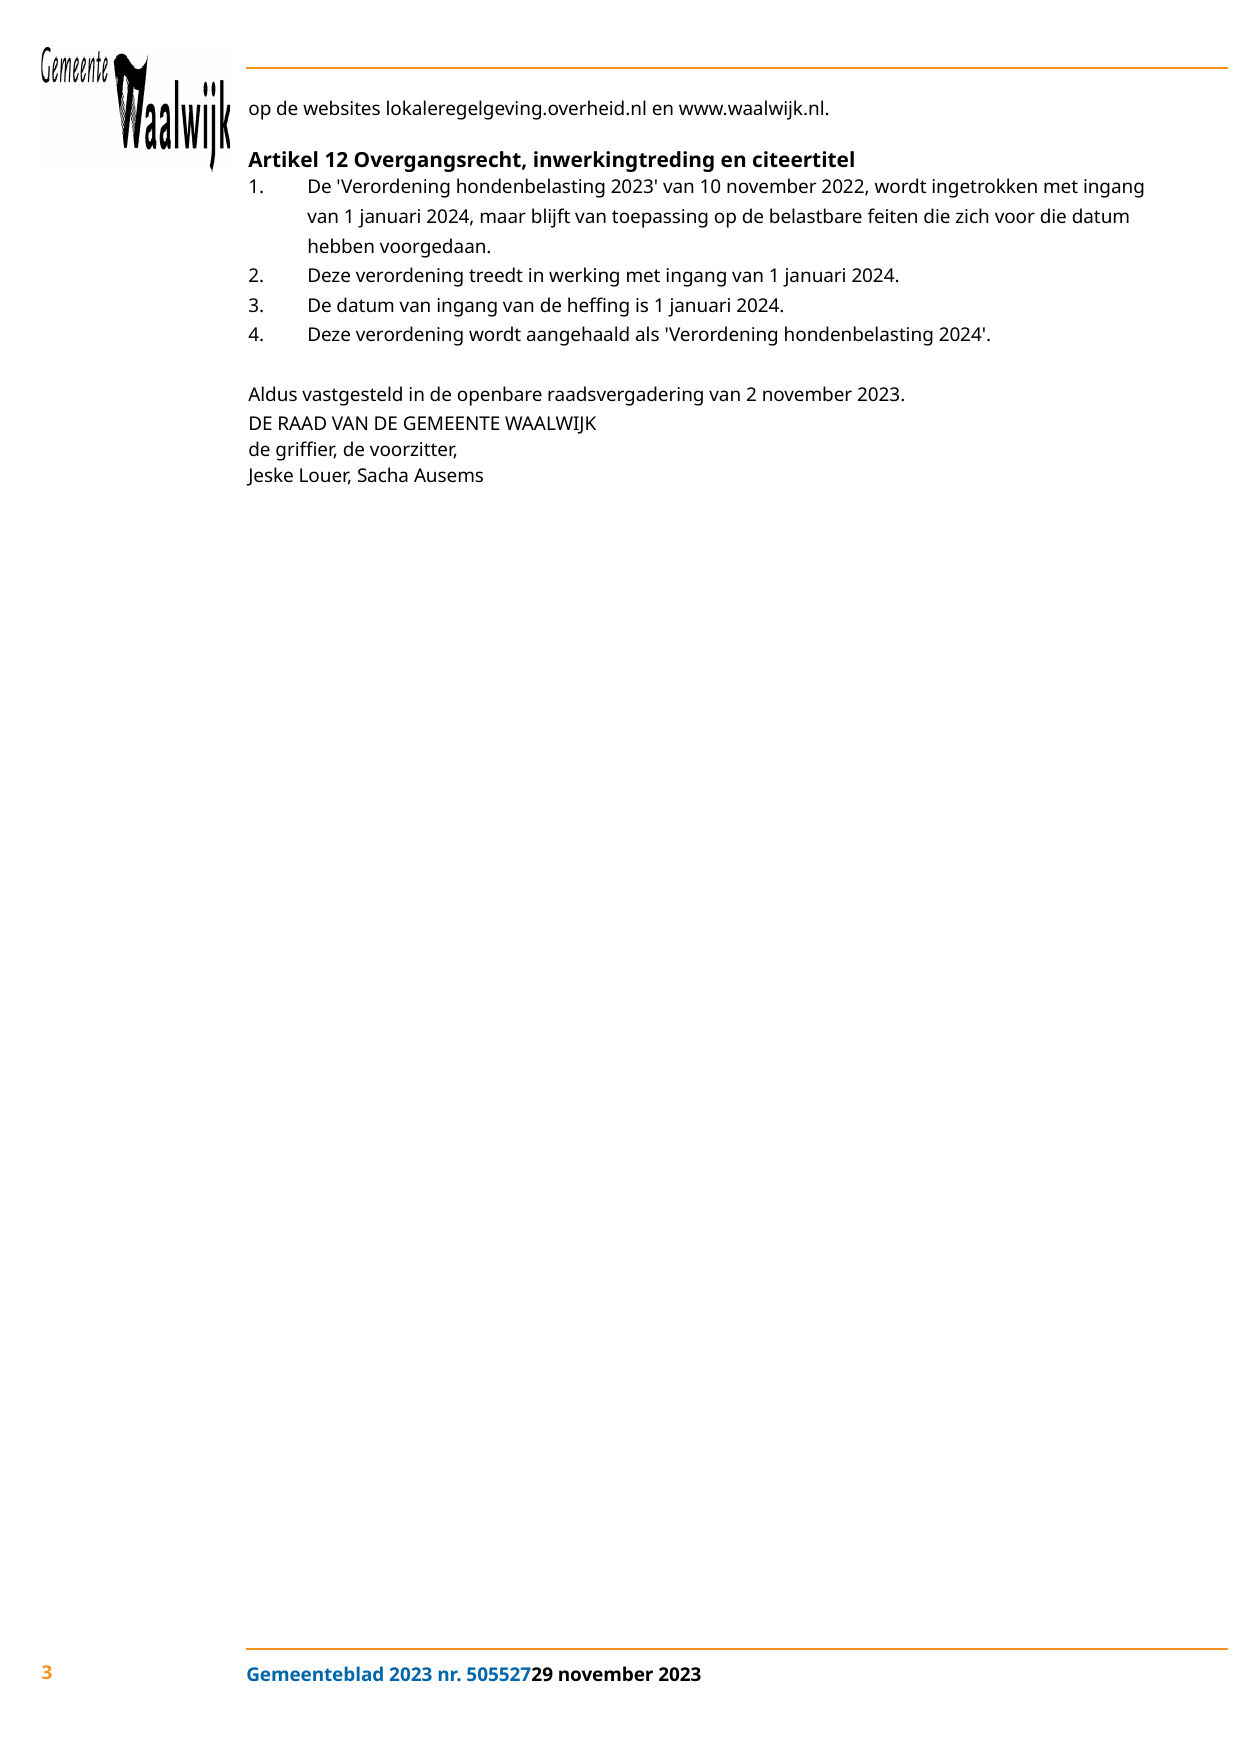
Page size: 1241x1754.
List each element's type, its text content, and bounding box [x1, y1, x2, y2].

text op de websites lokaleregelgeving.overheid.nl en www.waalwijk.nl. [248, 95, 1152, 121]
list Deze verordening wordt aangehaald als 'Verordening hondenbelasting 2024'. [248, 322, 1152, 347]
list Deze verordening treedt in werking met ingang van 1 januari 2024. [248, 262, 1152, 288]
text DE RAAD VAN DE GEMEENTE WAALWIJK [248, 410, 1152, 436]
picture [41, 47, 231, 172]
text de griffier, de voorzitter, [248, 436, 1152, 462]
list De datum van ingang van de heffing is 1 januari 2024. [248, 292, 1152, 318]
list De 'Verordening hondenbelasting 2023' van 10 november 2022, wordt ingetrokken met ingang van 1 januari 2024, maar blijft van toepassing op de belastbare feiten die zich voor die datum hebben voorgedaan. [248, 174, 1152, 258]
text Jeske Louer, Sacha Ausems [248, 462, 1152, 487]
text Artikel 12 Overgangsrecht, inwerkingtreding en citeertitel [248, 145, 1152, 174]
text Aldus vastgesteld in de openbare raadsvergadering van 2 november 2023. [248, 381, 1152, 406]
